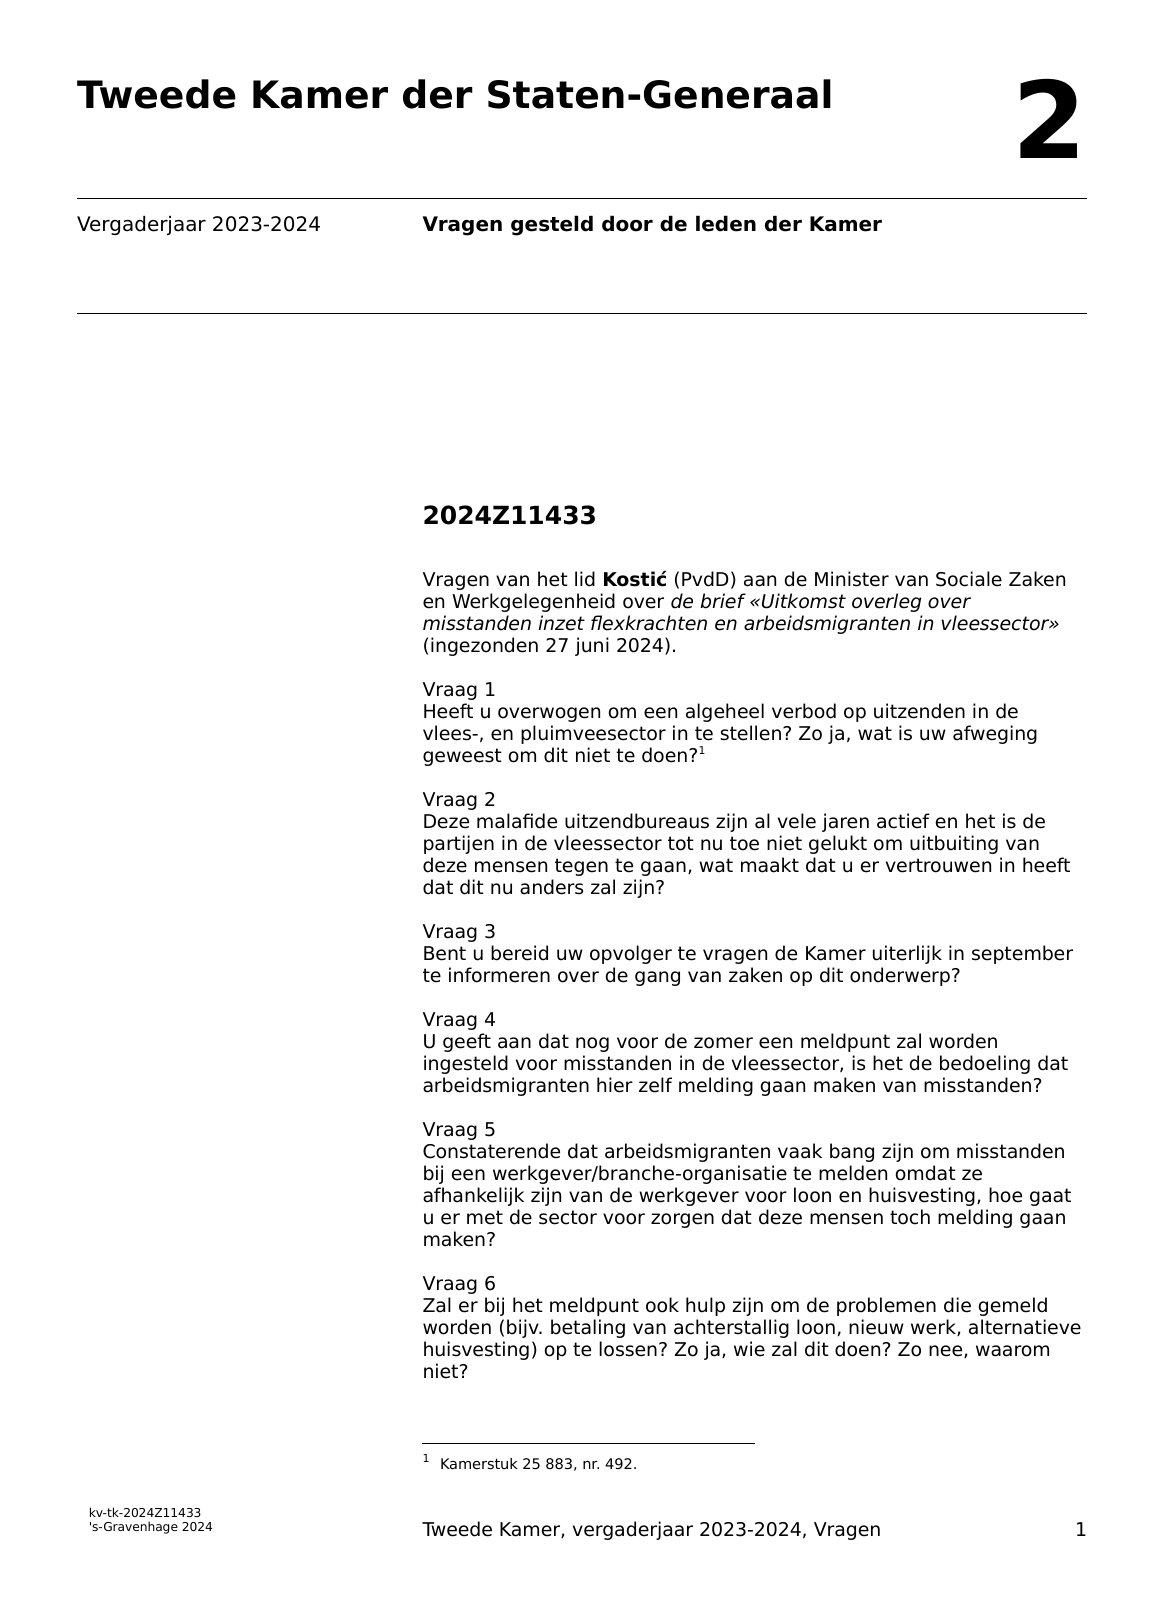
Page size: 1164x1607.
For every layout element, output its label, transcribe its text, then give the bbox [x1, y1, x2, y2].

text Bent u bereid uw opvolger te vragen de Kamer uiterlijk in september te informeren over de gang van zaken op dit onderwerp? [422, 943, 1087, 987]
table_cell Vragen gesteld door de leden der Kamer [422, 199, 1087, 313]
text Vraag 4 [422, 1009, 1087, 1031]
text 's-Gravenhage 2024 [88, 1520, 323, 1534]
table_cell Vergaderjaar 2023-2024 [77, 199, 422, 313]
text Kamerstuk 25 883, nr. 492. [422, 1452, 1087, 1474]
text Vraag 5 [422, 1119, 1087, 1141]
text Heeft u overwogen om een algeheel verbod op uitzenden in de vlees-, en pluimveesector in te stellen? Zo ja, wat is uw afweging geweest om dit niet te doen? [422, 701, 1087, 767]
text Constaterende dat arbeidsmigranten vaak bang zijn om misstanden bij een werkgever/branche-organisatie te melden omdat ze afhankelijk zijn van de werkgever voor loon en huisvesting, hoe gaat u er met de sector voor zorgen dat deze mensen toch melding gaan maken? [422, 1141, 1087, 1251]
table_header 2 [886, 59, 1087, 198]
text Vraag 6 [422, 1273, 1087, 1295]
text Vraag 3 [422, 921, 1087, 943]
text Vraag 2 [422, 789, 1087, 811]
table_header Tweede Kamer der Staten-Generaal [77, 59, 886, 198]
text Vraag 1 [422, 679, 1087, 701]
text U geeft aan dat nog voor de zomer een meldpunt zal worden ingesteld voor misstanden in de vleessector, is het de bedoeling dat arbeidsmigranten hier zelf melding gaan maken van misstanden? [422, 1031, 1087, 1097]
text Deze malafide uitzendbureaus zijn al vele jaren actief en het is de partijen in de vleessector tot nu toe niet gelukt om uitbuiting van deze mensen tegen te gaan, wat maakt dat u er vertrouwen in heeft dat dit nu anders zal zijn? [422, 811, 1087, 899]
text Zal er bij het meldpunt ook hulp zijn om de problemen die gemeld worden (bijv. betaling van achterstallig loon, nieuw werk, alternatieve huisvesting) op te lossen? Zo ja, wie zal dit doen? Zo nee, waarom niet? [422, 1295, 1087, 1383]
text Vragen van het lid Kostić (PvdD) aan de Minister van Sociale Zaken en Werkgelegenheid over de brief «Uitkomst overleg over misstanden inzet flexkrachten en arbeidsmigranten in vleessector» (ingezonden 27 juni 2024). [422, 569, 1087, 657]
text kv-tk-2024Z11433 [88, 1506, 323, 1520]
text 2024Z11433 [422, 501, 1087, 531]
